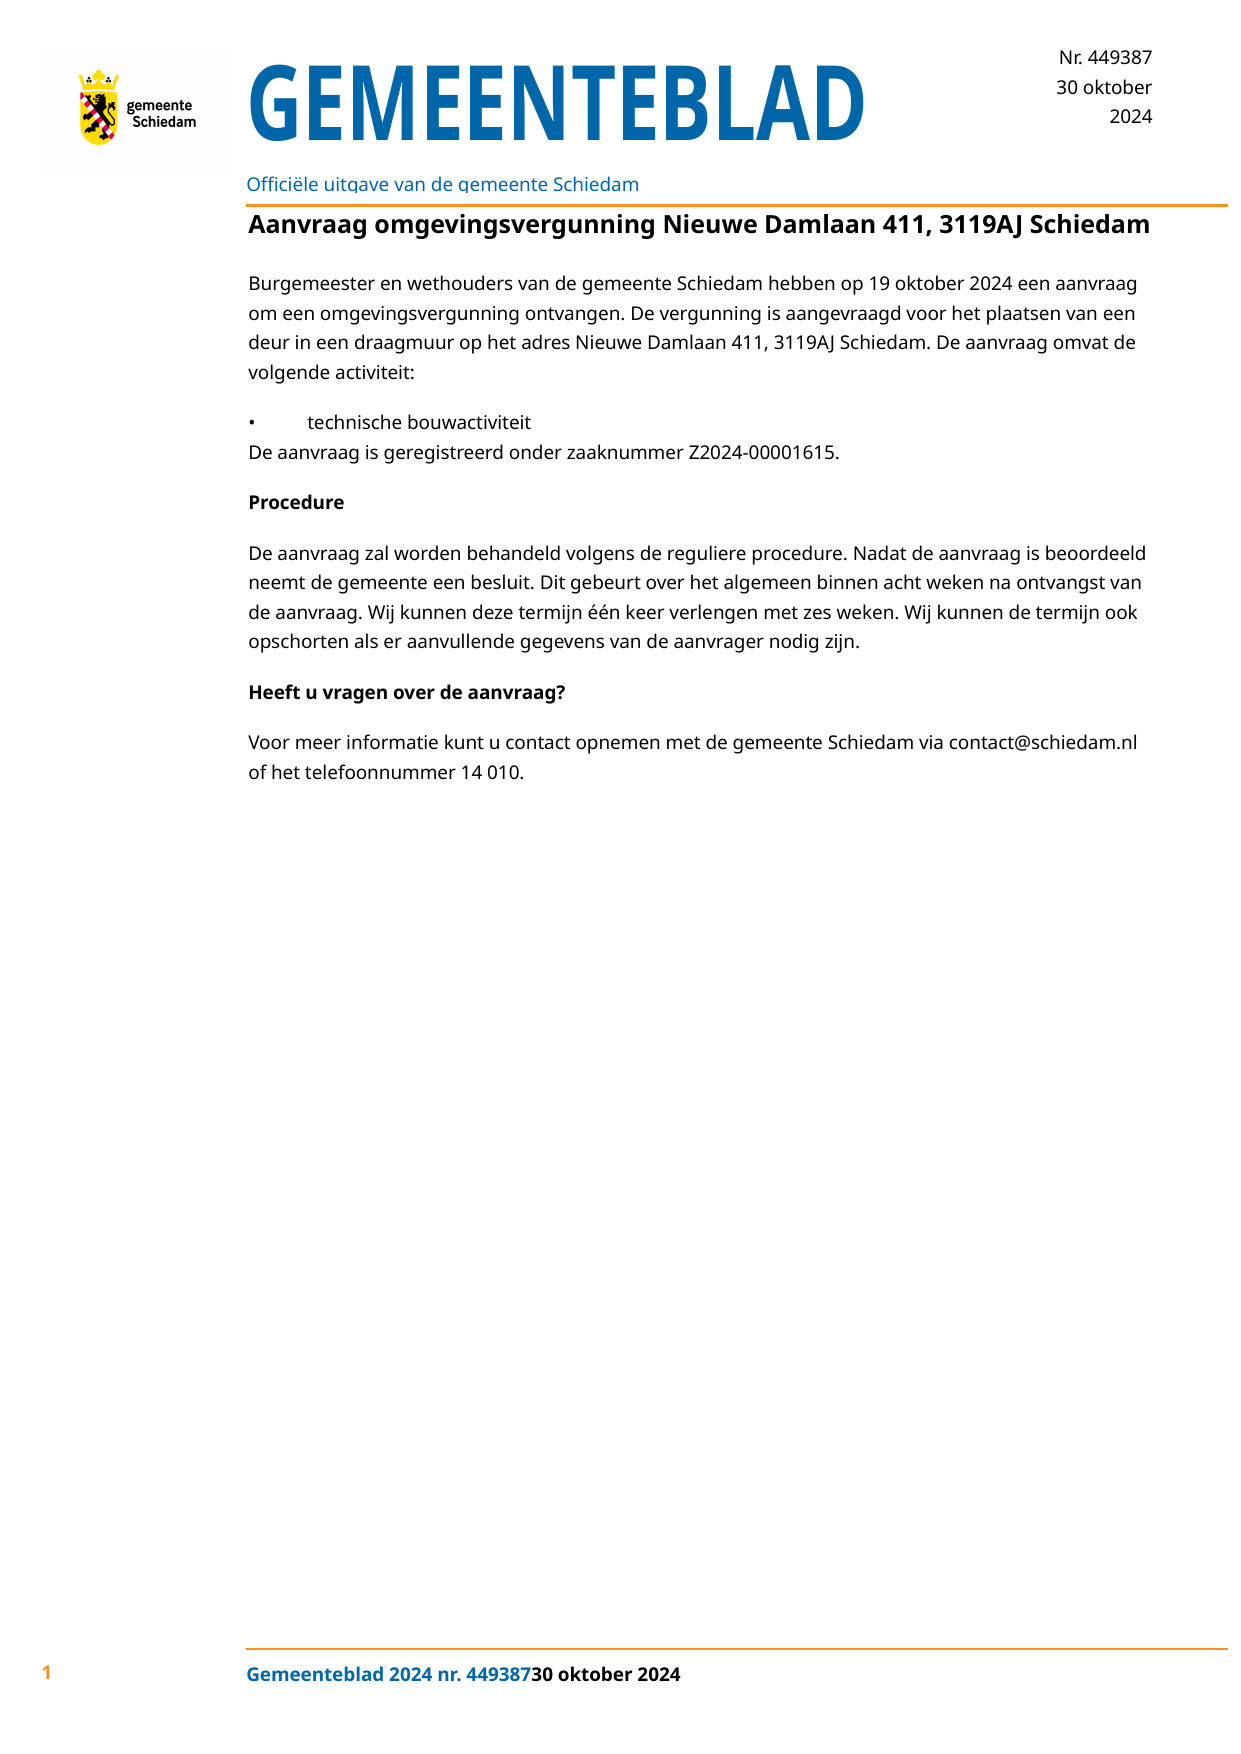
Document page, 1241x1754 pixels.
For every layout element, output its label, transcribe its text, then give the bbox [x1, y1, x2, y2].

text Voor meer informatie kunt u contact opnemen met de gemeente Schiedam via contact@schiedam.nl of het telefoonnummer 14 010. [248, 729, 1152, 785]
text Heeft u vragen over de aanvraag? [248, 679, 1152, 705]
text De aanvraag zal worden behandeld volgens de reguliere procedure. Nadat de aanvraag is beoordeeld neemt de gemeente een besluit. Dit gebeurt over het algemeen binnen acht weken na ontvangst van de aanvraag. Wij kunnen deze termijn één keer verlengen met zes weken. Wij kunnen de termijn ook opschorten als er aanvullende gegevens van de aanvrager nodig zijn. [248, 540, 1152, 654]
text De aanvraag is geregistreerd onder zaaknummer Z2024-00001615. [248, 439, 1152, 465]
picture [41, 47, 231, 172]
list technische bouwactiviteit [248, 409, 1152, 435]
text Aanvraag omgevingsvergunning Nieuwe Damlaan 411, 3119AJ Schiedam [248, 207, 1152, 241]
text Burgemeester en wethouders van de gemeente Schiedam hebben op 19 oktober 2024 een aanvraag om een omgevingsvergunning ontvangen. De vergunning is aangevraagd voor het plaatsen van een deur in een draagmuur op het adres Nieuwe Damlaan 411, 3119AJ Schiedam. De aanvraag omvat de volgende activiteit: [248, 270, 1152, 385]
text Procedure [248, 489, 1152, 515]
